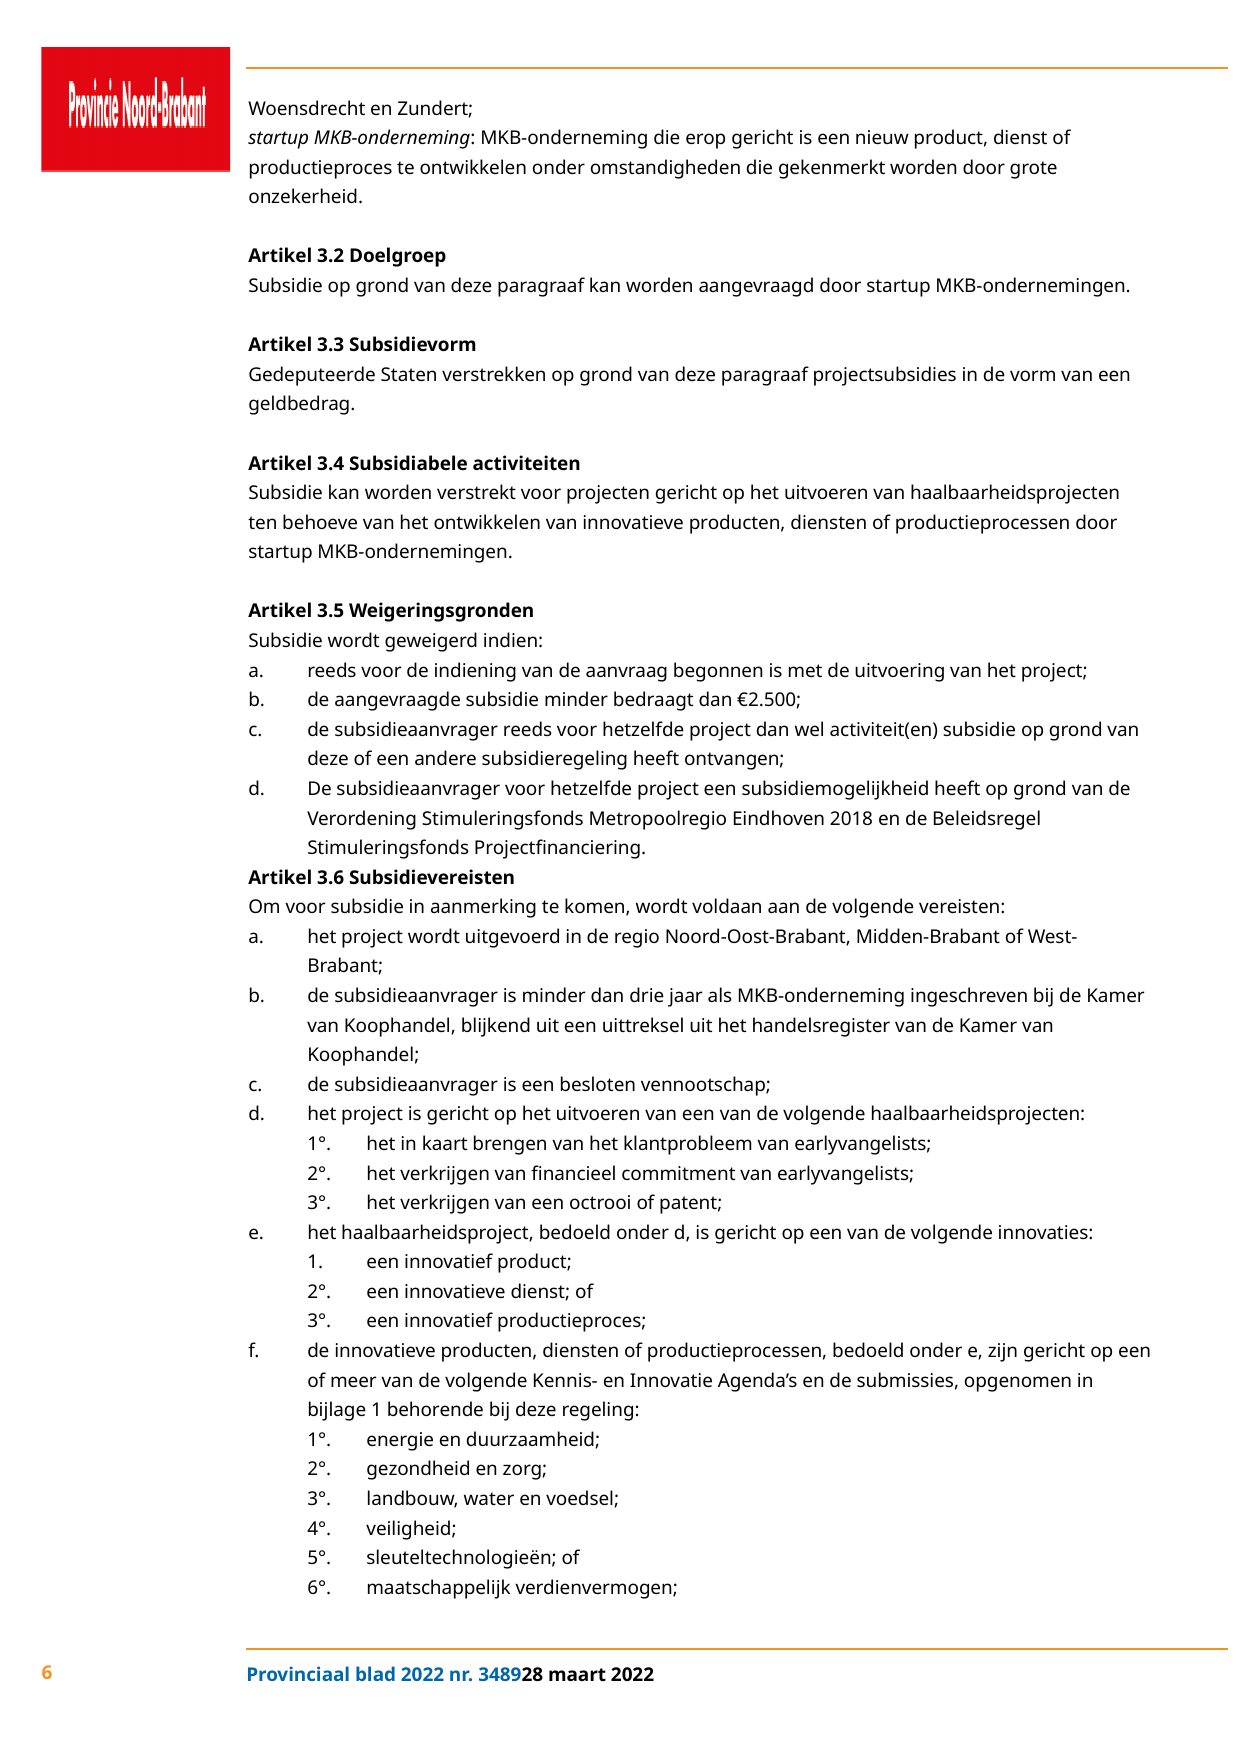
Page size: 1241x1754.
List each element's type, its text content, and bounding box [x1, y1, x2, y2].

list gezondheid en zorg; [307, 1456, 1152, 1481]
list de subsidieaanvrager reeds voor hetzelfde project dan wel activiteit(en) subsidie op grond van deze of een andere subsidieregeling heeft ontvangen; [248, 716, 1152, 771]
list maatschappelijk verdienvermogen; [307, 1574, 1152, 1600]
text Artikel 3.2 Doelgroep [248, 243, 1152, 268]
text Artikel 3.4 Subsidiabele activiteiten [248, 450, 1152, 476]
list een innovatief product; [307, 1248, 1152, 1274]
text Artikel 3.6 Subsidievereisten [248, 864, 1152, 890]
picture [41, 47, 231, 172]
text Subsidie op grond van deze paragraaf kan worden aangevraagd door startup MKB-ondernemingen. [248, 272, 1152, 298]
text Om voor subsidie in aanmerking te komen, wordt voldaan aan de volgende vereisten: [248, 893, 1152, 919]
list veiligheid; [307, 1515, 1152, 1541]
list een innovatief productieproces; [307, 1308, 1152, 1333]
text Artikel 3.3 Subsidievorm [248, 331, 1152, 357]
list de innovatieve producten, diensten of productieprocessen, bedoeld onder e, zijn gericht op een of meer van de volgende Kennis- en Innovatie Agenda’s en de submissies, opgenomen in bijlage 1 behorende bij deze regeling: [248, 1337, 1152, 1422]
list reeds voor de indiening van de aanvraag begonnen is met de uitvoering van het project; [248, 657, 1152, 683]
text Woensdrecht en Zundert; [248, 95, 1152, 121]
list de subsidieaanvrager is minder dan drie jaar als MKB-onderneming ingeschreven bij de Kamer van Koophandel, blijkend uit een uittreksel uit het handelsregister van de Kamer van Koophandel; [248, 982, 1152, 1067]
list het verkrijgen van financieel commitment van earlyvangelists; [307, 1160, 1152, 1186]
list De subsidieaanvrager voor hetzelfde project een subsidiemogelijkheid heeft op grond van de Verordening Stimuleringsfonds Metropoolregio Eindhoven 2018 en de Beleidsregel Stimuleringsfonds Projectfinanciering. [248, 775, 1152, 860]
text Artikel 3.5 Weigeringsgronden [248, 598, 1152, 623]
list het haalbaarheidsproject, bedoeld onder d, is gericht op een van de volgende innovaties: [248, 1219, 1152, 1245]
list het verkrijgen van een octrooi of patent; [307, 1189, 1152, 1215]
list energie en duurzaamheid; [307, 1426, 1152, 1452]
text Subsidie kan worden verstrekt voor projecten gericht op het uitvoeren van haalbaarheidsprojecten ten behoeve van het ontwikkelen van innovatieve producten, diensten of productieprocessen door startup MKB-ondernemingen. [248, 479, 1152, 564]
text Gedeputeerde Staten verstrekken op grond van deze paragraaf projectsubsidies in de vorm van een geldbedrag. [248, 361, 1152, 416]
list landbouw, water en voedsel; [307, 1485, 1152, 1511]
list de subsidieaanvrager is een besloten vennootschap; [248, 1071, 1152, 1097]
list het project is gericht op het uitvoeren van een van de volgende haalbaarheidsprojecten: [248, 1101, 1152, 1126]
list een innovatieve dienst; of [307, 1278, 1152, 1304]
list sleuteltechnologieën; of [307, 1544, 1152, 1570]
list het project wordt uitgevoerd in de regio Noord-Oost-Brabant, Midden-Brabant of West-Brabant; [248, 923, 1152, 978]
text startup MKB-onderneming: MKB-onderneming die erop gericht is een nieuw product, dienst of productieproces te ontwikkelen onder omstandigheden die gekenmerkt worden door grote onzekerheid. [248, 124, 1152, 209]
text Subsidie wordt geweigerd indien: [248, 627, 1152, 653]
list het in kaart brengen van het klantprobleem van earlyvangelists; [307, 1130, 1152, 1156]
list de aangevraagde subsidie minder bedraagt dan €2.500; [248, 686, 1152, 712]
